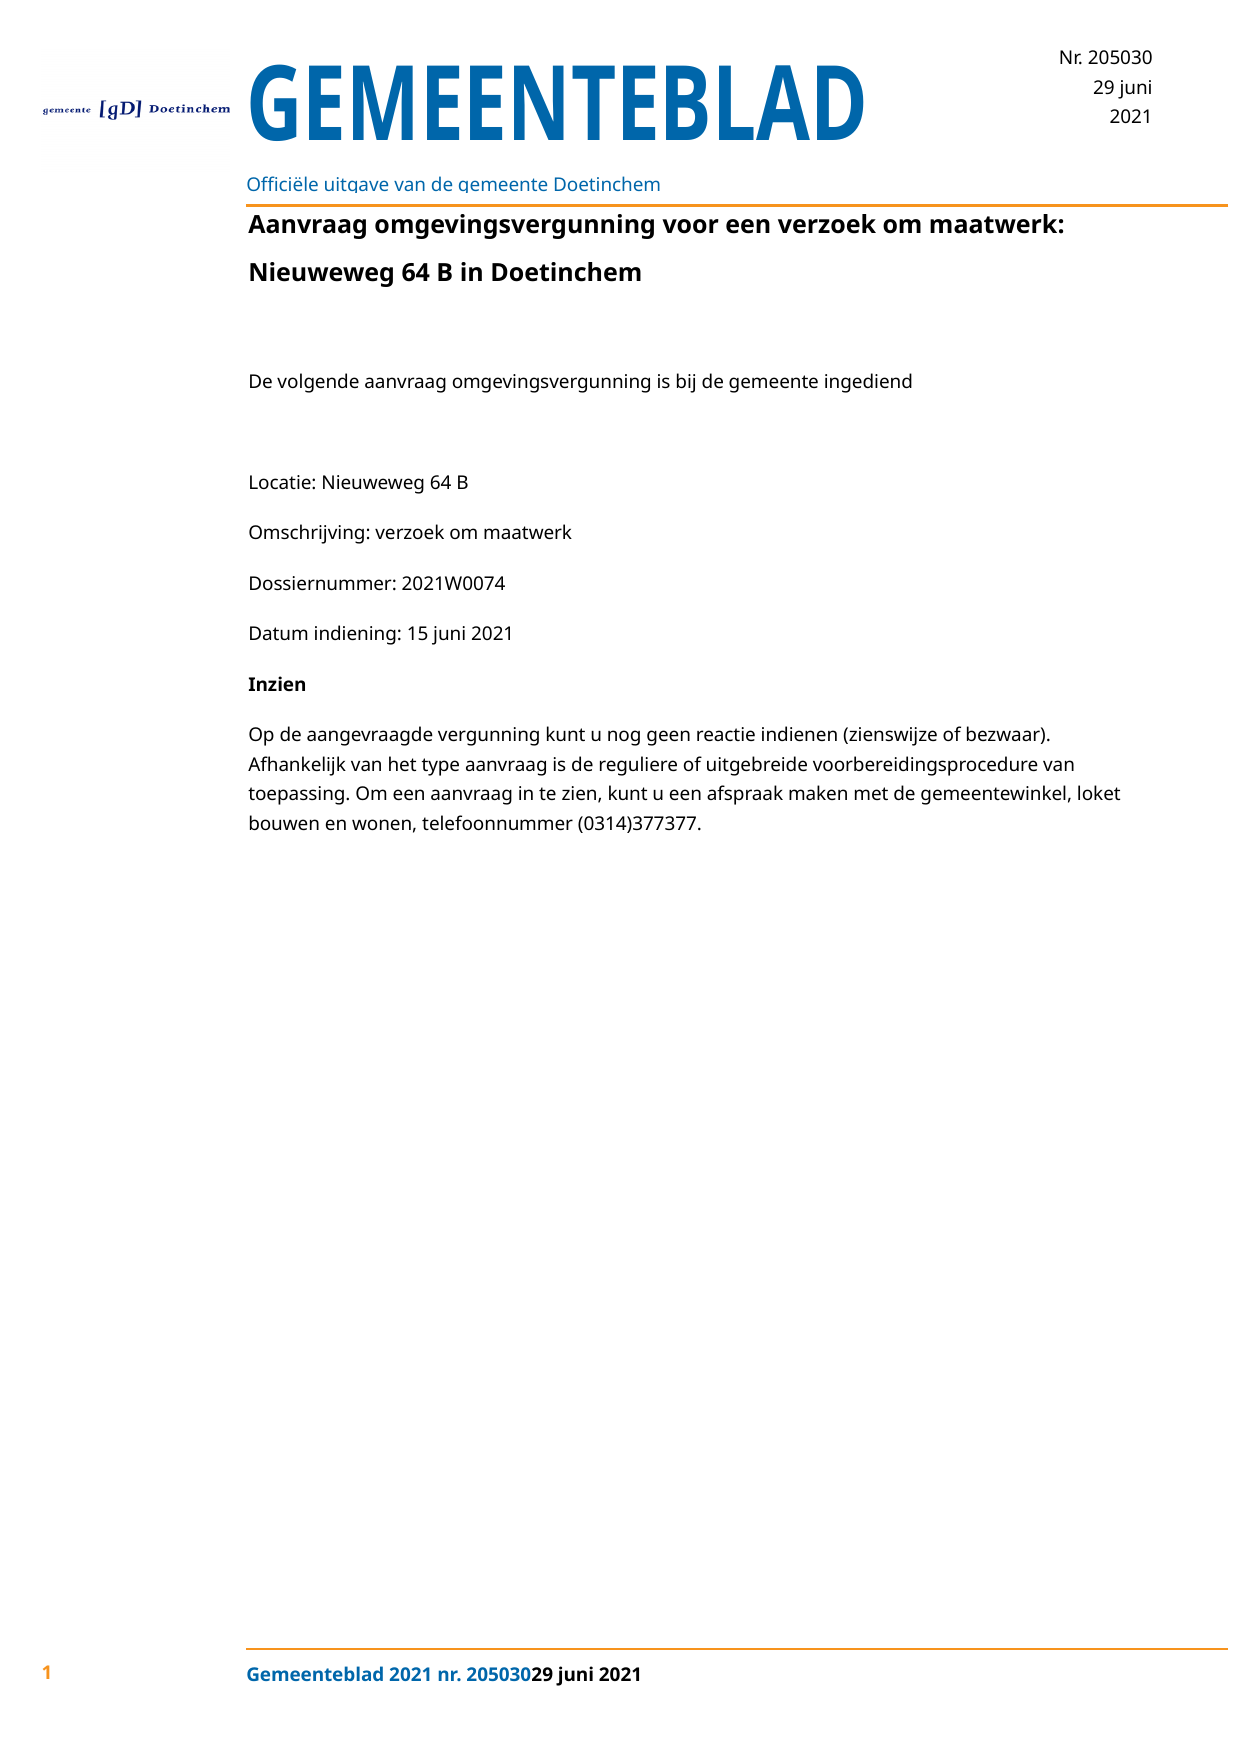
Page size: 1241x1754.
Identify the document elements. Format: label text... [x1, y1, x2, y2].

text De volgende aanvraag omgevingsvergunning is bij de gemeente ingediend [248, 368, 1152, 394]
text Locatie: Nieuweweg 64 B [248, 469, 1152, 495]
text Inzien [248, 671, 1152, 697]
text Omschrijving: verzoek om maatwerk [248, 519, 1152, 545]
text Aanvraag omgevingsvergunning voor een verzoek om maatwerk: Nieuweweg 64 B in Doetinchem [248, 207, 1152, 288]
picture [41, 47, 231, 172]
text Op de aangevraagde vergunning kunt u nog geen reactie indienen (zienswijze of bezwaar). Afhankelijk van het type aanvraag is de reguliere of uitgebreide voorbereidingsprocedure van toepassing. Om een aanvraag in te zien, kunt u een afspraak maken met de gemeentewinkel, loket bouwen en wonen, telefoonnummer (0314)377377. [248, 721, 1152, 836]
text Datum indiening: 15 juni 2021 [248, 620, 1152, 646]
text Dossiernummer: 2021W0074 [248, 570, 1152, 596]
